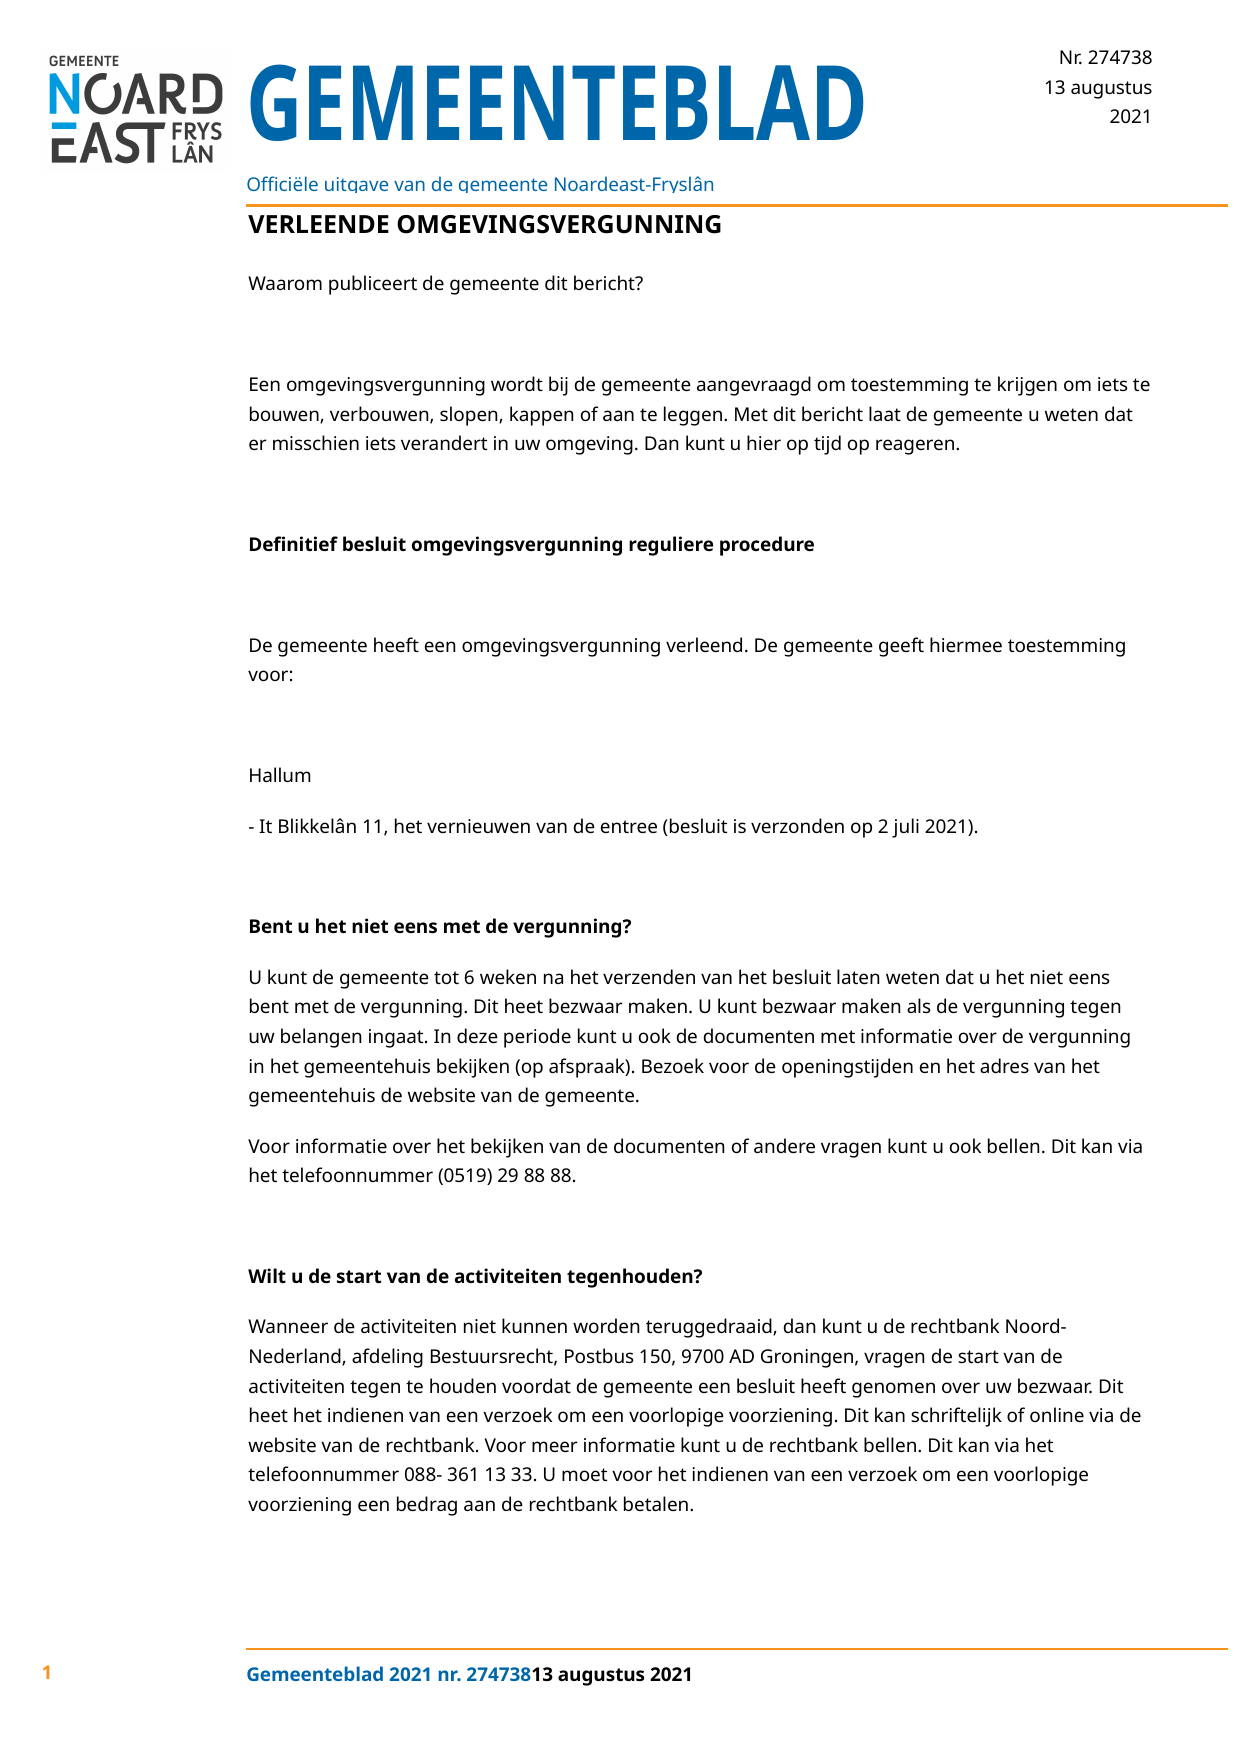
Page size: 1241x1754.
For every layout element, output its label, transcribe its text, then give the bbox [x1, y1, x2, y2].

text Wanneer de activiteiten niet kunnen worden teruggedraaid, dan kunt u de rechtbank Noord-Nederland, afdeling Bestuursrecht, Postbus 150, 9700 AD Groningen, vragen de start van de activiteiten tegen te houden voordat de gemeente een besluit heeft genomen over uw bezwaar. Dit heet het indienen van een verzoek om een voorlopige voorziening. Dit kan schriftelijk of online via de website van de rechtbank. Voor meer informatie kunt u de rechtbank bellen. Dit kan via het telefoonnummer 088- 361 13 33. U moet voor het indienen van een verzoek om een voorlopige voorziening een bedrag aan de rechtbank betalen. [248, 1314, 1152, 1517]
text Hallum [248, 762, 1152, 788]
text Bent u het niet eens met de vergunning? [248, 914, 1152, 939]
text U kunt de gemeente tot 6 weken na het verzenden van het besluit laten weten dat u het niet eens bent met de vergunning. Dit heet bezwaar maken. U kunt bezwaar maken als de vergunning tegen uw belangen ingaat. In deze periode kunt u ook de documenten met informatie over de vergunning in het gemeentehuis bekijken (op afspraak). Bezoek voor de openingstijden en het adres van het gemeentehuis de website van de gemeente. [248, 964, 1152, 1108]
text Waarom publiceert de gemeente dit bericht? [248, 270, 1152, 296]
text Een omgevingsvergunning wordt bij de gemeente aangevraagd om toestemming te krijgen om iets te bouwen, verbouwen, slopen, kappen of aan te leggen. Met dit bericht laat de gemeente u weten dat er misschien iets verandert in uw omgeving. Dan kunt u hier op tijd op reageren. [248, 371, 1152, 456]
picture [41, 47, 231, 172]
text De gemeente heeft een omgevingsvergunning verleend. De gemeente geeft hiermee toestemming voor: [248, 632, 1152, 687]
text - It Blikkelân 11, het vernieuwen van de entree (besluit is verzonden op 2 juli 2021). [248, 813, 1152, 838]
text Definitief besluit omgevingsvergunning reguliere procedure [248, 531, 1152, 557]
text Voor informatie over het bekijken van de documenten of andere vragen kunt u ook bellen. Dit kan via het telefoonnummer (0519) 29 88 88. [248, 1133, 1152, 1188]
text VERLEENDE OMGEVINGSVERGUNNING [248, 207, 1152, 241]
text Wilt u de start van de activiteiten tegenhouden? [248, 1263, 1152, 1289]
